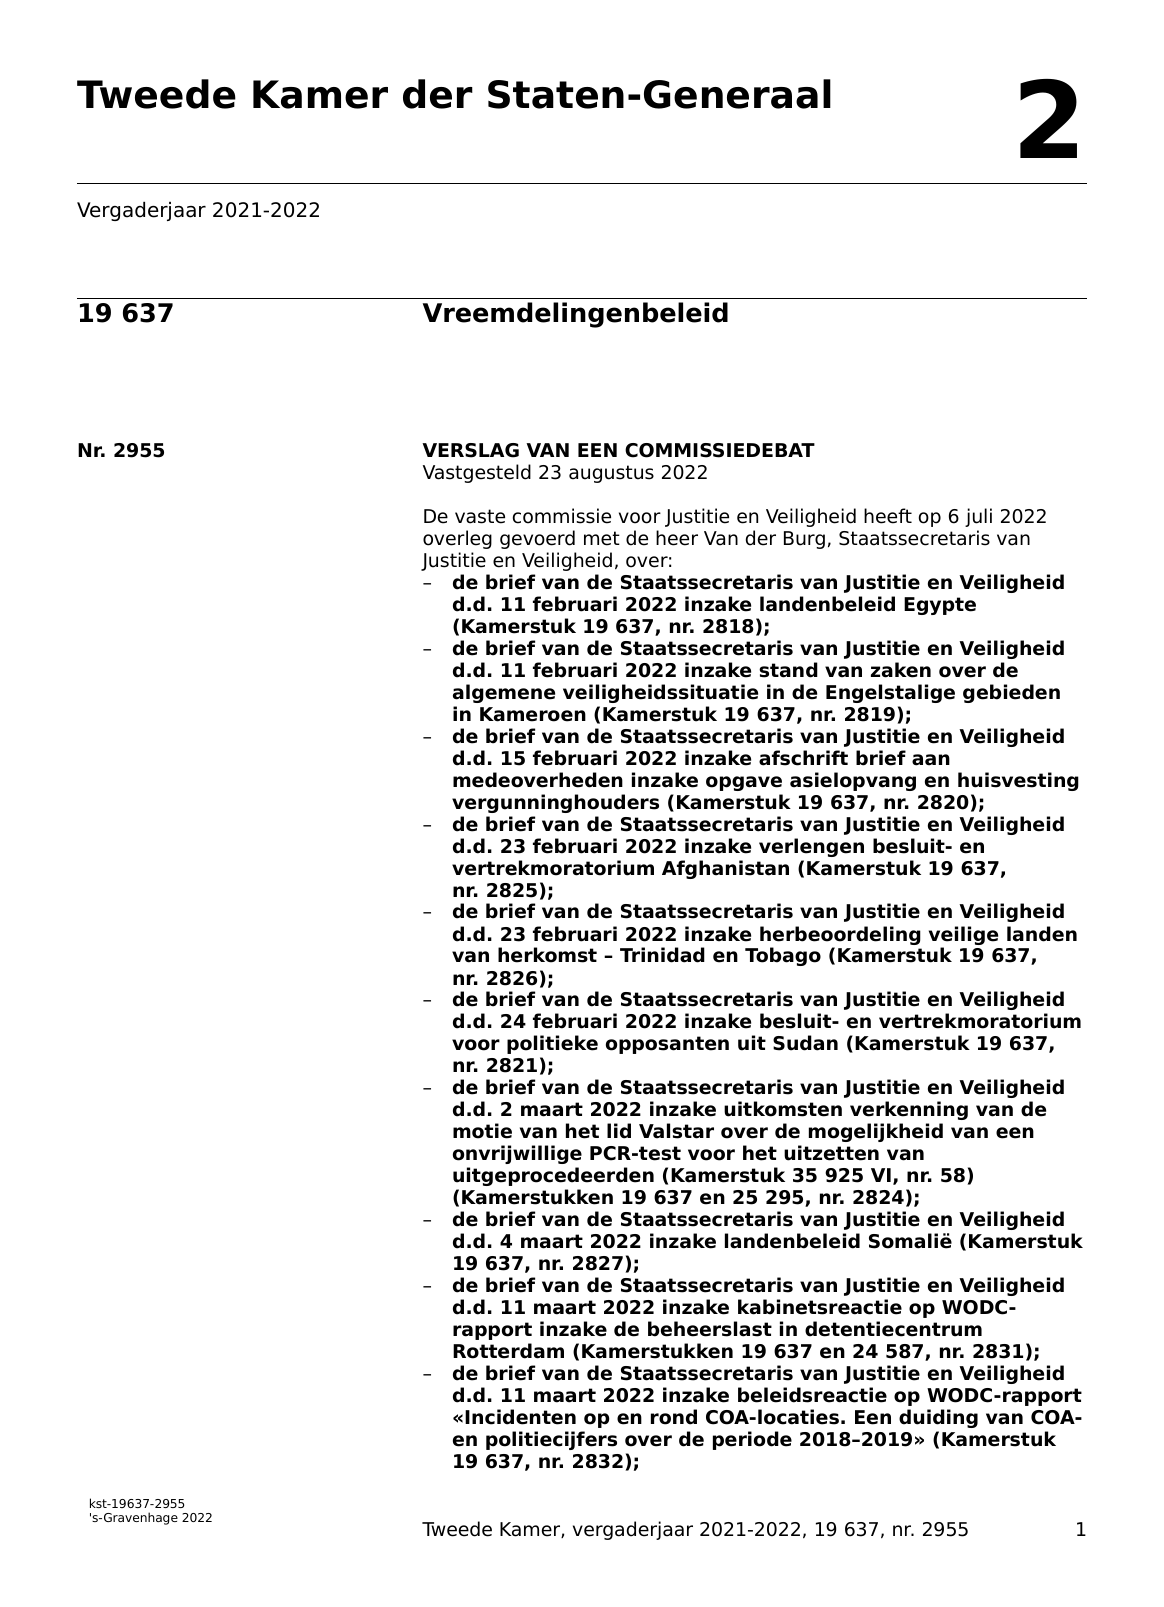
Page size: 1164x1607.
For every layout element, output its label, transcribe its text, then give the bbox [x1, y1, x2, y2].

text – de brief van de Staatssecretaris van Justitie en Veiligheid d.d. 11 februari 2022 inzake landenbeleid Egypte (Kamerstuk 19 637, nr. 2818); [422, 572, 1087, 638]
table_cell Vergaderjaar 2021-2022 [77, 184, 1087, 298]
subtitle 19 637 Vreemdelingenbeleid [77, 299, 1087, 329]
text 's-Gravenhage 2022 [88, 1511, 323, 1525]
text – de brief van de Staatssecretaris van Justitie en Veiligheid d.d. 11 februari 2022 inzake stand van zaken over de algemene veiligheidssituatie in de Engelstalige gebieden in Kameroen (Kamerstuk 19 637, nr. 2819); [422, 638, 1087, 726]
text – de brief van de Staatssecretaris van Justitie en Veiligheid d.d. 11 maart 2022 inzake kabinetsreactie op WODC-rapport inzake de beheerslast in detentiecentrum Rotterdam (Kamerstukken 19 637 en 24 587, nr. 2831); [422, 1275, 1087, 1363]
table_header Tweede Kamer der Staten-Generaal [77, 59, 886, 183]
text kst-19637-2955 [88, 1497, 323, 1511]
subtitle Nr. 2955 VERSLAG VAN EEN COMMISSIEDEBAT [77, 440, 1087, 462]
text – de brief van de Staatssecretaris van Justitie en Veiligheid d.d. 2 maart 2022 inzake uitkomsten verkenning van de motie van het lid Valstar over de mogelijkheid van een onvrijwillige PCR-test voor het uitzetten van uitgeprocedeerden (Kamerstuk 35 925 VI, nr. 58) (Kamerstukken 19 637 en 25 295, nr. 2824); [422, 1077, 1087, 1209]
table_header 2 [886, 59, 1087, 183]
text – de brief van de Staatssecretaris van Justitie en Veiligheid d.d. 4 maart 2022 inzake landenbeleid Somalië (Kamerstuk 19 637, nr. 2827); [422, 1209, 1087, 1275]
text – de brief van de Staatssecretaris van Justitie en Veiligheid d.d. 24 februari 2022 inzake besluit- en vertrekmoratorium voor politieke opposanten uit Sudan (Kamerstuk 19 637, nr. 2821); [422, 989, 1087, 1077]
text – de brief van de Staatssecretaris van Justitie en Veiligheid d.d. 11 maart 2022 inzake beleidsreactie op WODC-rapport «Incidenten op en rond COA-locaties. Een duiding van COA- en politiecijfers over de periode 2018–2019» (Kamerstuk 19 637, nr. 2832); [422, 1363, 1087, 1473]
text – de brief van de Staatssecretaris van Justitie en Veiligheid d.d. 15 februari 2022 inzake afschrift brief aan medeoverheden inzake opgave asielopvang en huisvesting vergunninghouders (Kamerstuk 19 637, nr. 2820); [422, 726, 1087, 813]
text Vastgesteld 23 augustus 2022 [422, 462, 1087, 484]
text – de brief van de Staatssecretaris van Justitie en Veiligheid d.d. 23 februari 2022 inzake herbeoordeling veilige landen van herkomst – Trinidad en Tobago (Kamerstuk 19 637, nr. 2826); [422, 901, 1087, 989]
text – de brief van de Staatssecretaris van Justitie en Veiligheid d.d. 23 februari 2022 inzake verlengen besluit- en vertrekmoratorium Afghanistan (Kamerstuk 19 637, nr. 2825); [422, 813, 1087, 901]
text De vaste commissie voor Justitie en Veiligheid heeft op 6 juli 2022 overleg gevoerd met de heer Van der Burg, Staatssecretaris van Justitie en Veiligheid, over: [422, 506, 1087, 572]
